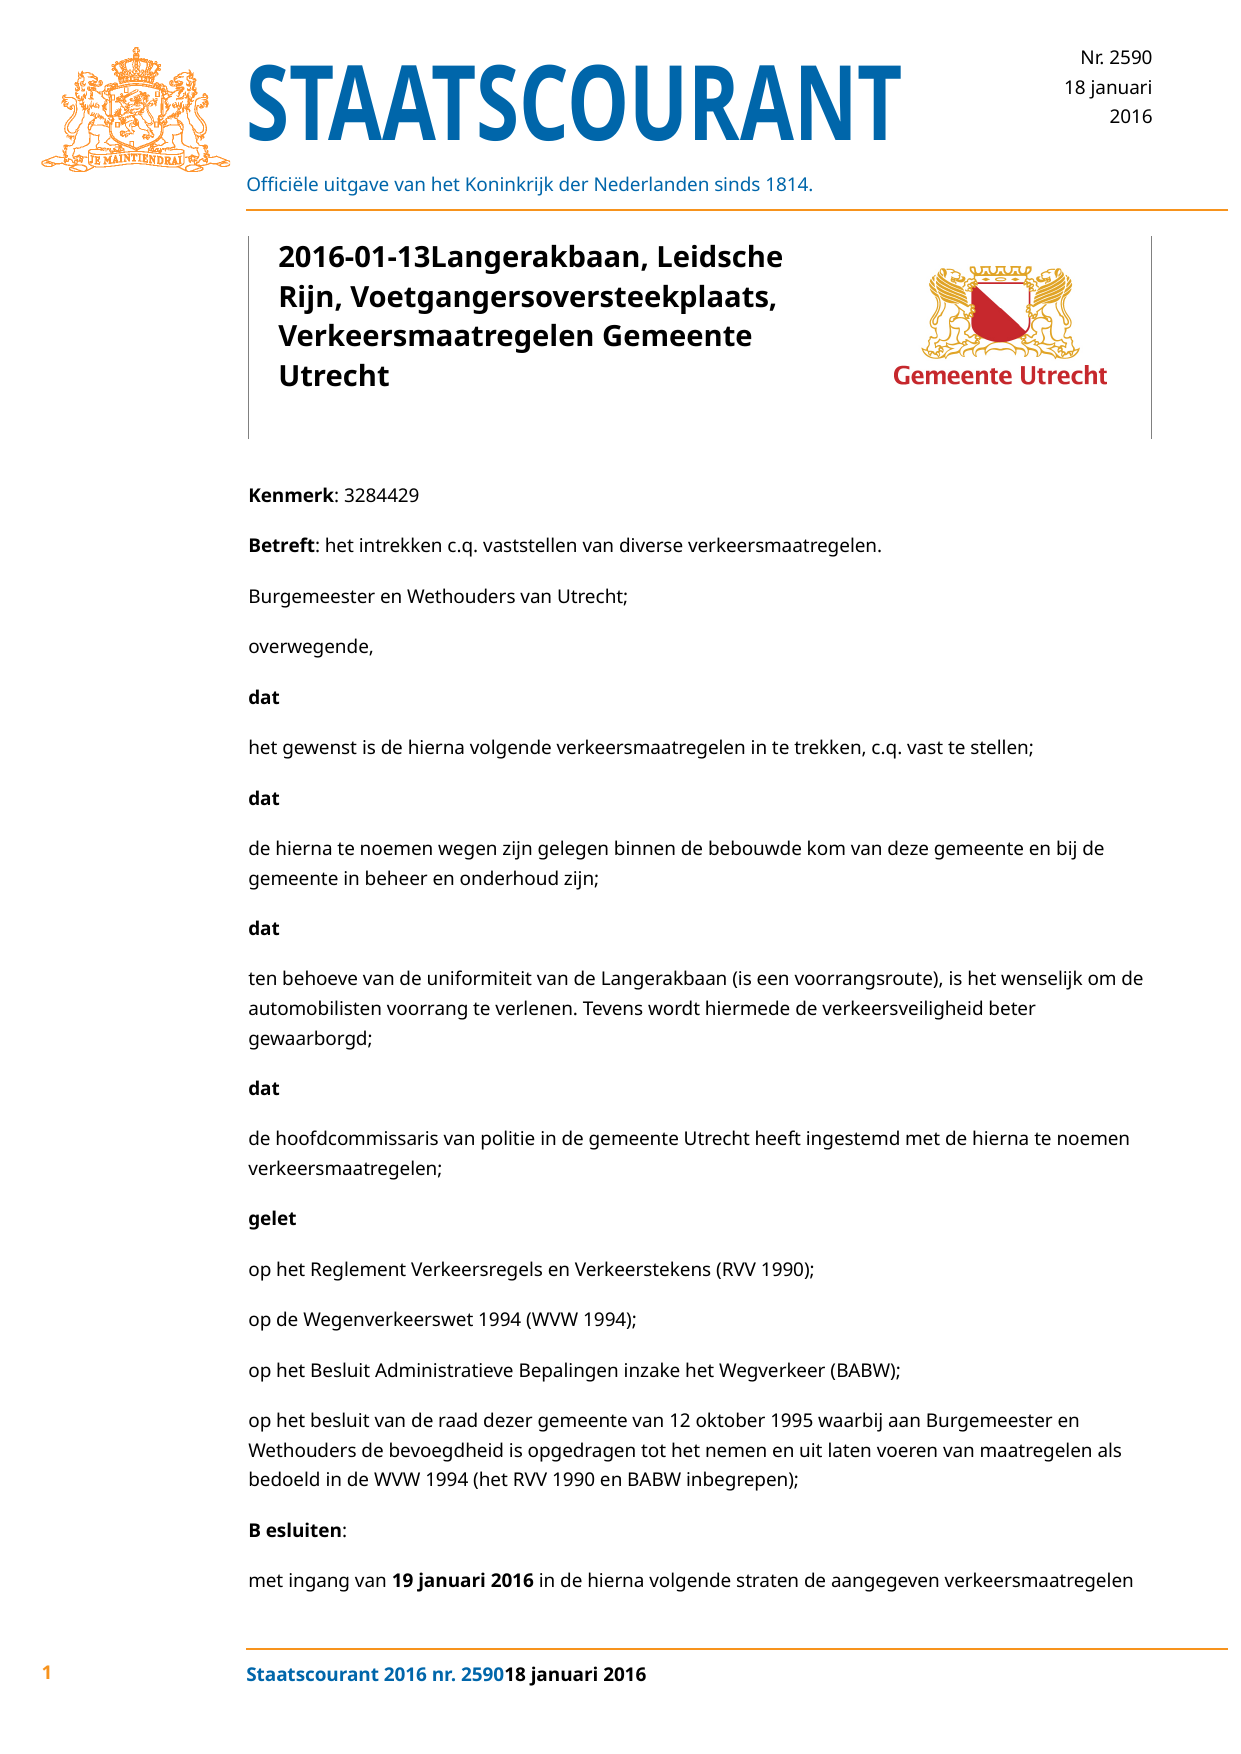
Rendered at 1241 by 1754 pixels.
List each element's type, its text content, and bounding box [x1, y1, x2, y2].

picture [41, 47, 231, 172]
table_header [850, 236, 882, 413]
text ten behoeve van de uniformiteit van de Langerakbaan (is een voorrangsroute), is het wenselijk om de automobilisten voorrang te verlenen. Tevens wordt hiermede de verkeersveiligheid beter gewaarborgd; [248, 966, 1152, 1051]
text Betreft: het intrekken c.q. vaststellen van diverse verkeersmaatregelen. [248, 533, 1152, 558]
text dat [248, 1075, 1152, 1101]
text op het Reglement Verkeersregels en Verkeerstekens (RVV 1990); [248, 1256, 1152, 1282]
text de hoofdcommissaris van politie in de gemeente Utrecht heeft ingestemd met de hierna te noemen verkeersmaatregelen; [248, 1126, 1152, 1181]
text Kenmerk: 3284429 [248, 482, 1152, 508]
text dat [248, 684, 1152, 710]
text op het Besluit Administratieve Bepalingen inzake het Wegverkeer (BABW); [248, 1357, 1152, 1383]
table_header [850, 414, 1151, 439]
table_header [1119, 236, 1151, 413]
text Burgemeester en Wethouders van Utrecht; [248, 583, 1152, 609]
text op de Wegenverkeerswet 1994 (WVW 1994); [248, 1306, 1152, 1332]
text de hierna te noemen wegen zijn gelegen binnen de bebouwde kom van deze gemeente en bij de gemeente in beheer en onderhoud zijn; [248, 835, 1152, 891]
table_header 2016-01-13Langerakbaan, Leidsche Rijn, Voetgangersoversteekplaats, Verkeersmaatregelen Gemeente Utrecht [249, 236, 850, 439]
text B esluiten: [248, 1517, 1152, 1543]
text het gewenst is de hierna volgende verkeersmaatregelen in te trekken, c.q. vast te stellen; [248, 734, 1152, 760]
picture [882, 236, 1119, 414]
text dat [248, 915, 1152, 941]
text met ingang van 19 januari 2016 in de hierna volgende straten de aangegeven verkeersmaatregelen [248, 1567, 1152, 1593]
text overwegende, [248, 633, 1152, 659]
text gelet [248, 1206, 1152, 1231]
text dat [248, 785, 1152, 811]
text op het besluit van de raad dezer gemeente van 12 oktober 1995 waarbij aan Burgemeester en Wethouders de bevoegdheid is opgedragen tot het nemen en uit laten voeren van maatregelen als bedoeld in de WVW 1994 (het RVV 1990 en BABW inbegrepen); [248, 1407, 1152, 1492]
